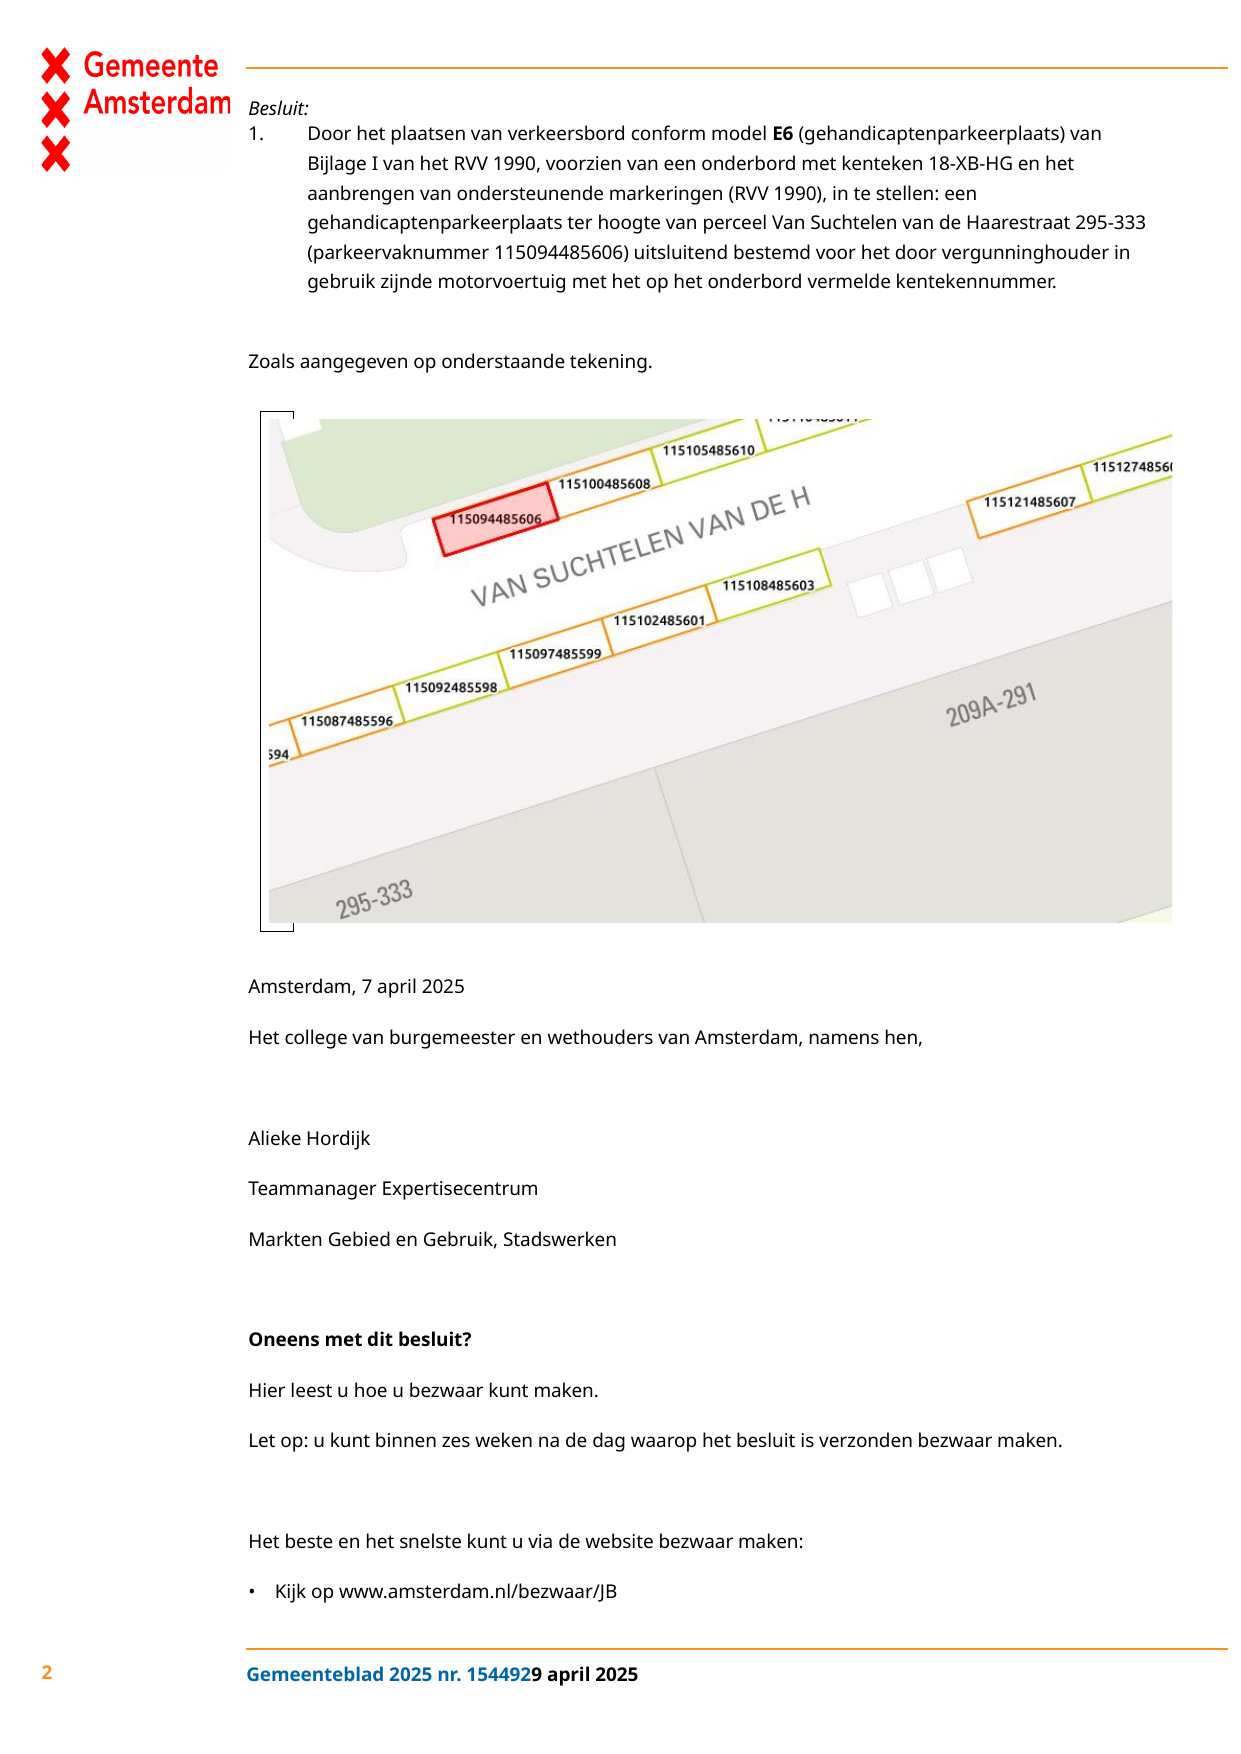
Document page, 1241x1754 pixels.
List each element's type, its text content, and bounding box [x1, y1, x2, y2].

picture [41, 47, 231, 172]
text Amsterdam, 7 april 2025 [248, 974, 1152, 999]
text Zoals aangegeven op onderstaande tekening. [248, 348, 1152, 374]
text Besluit: [248, 95, 1152, 121]
text Het college van burgemeester en wethouders van Amsterdam, namens hen, [248, 1024, 1152, 1050]
text Oneens met dit besluit? [248, 1327, 1152, 1352]
text Teammanager Expertisecentrum [248, 1175, 1152, 1201]
text Alieke Hordijk [248, 1125, 1152, 1151]
list Door het plaatsen van verkeersbord conform model E6 (gehandicaptenparkeerplaats) van Bijlage I van het RVV 1990, voorzien van een onderbord met kenteken 18-XB-HG en het aanbrengen van ondersteunende markeringen (RVV 1990), in te stellen: een gehandicaptenparkeerplaats ter hoogte van perceel Van Suchtelen van de Haarestraat 295-333 (parkeervaknummer 115094485606) uitsluitend bestemd voor het door vergunninghouder in gebruik zijnde motorvoertuig met het op het onderbord vermelde kentekennummer. [248, 121, 1152, 294]
picture [268, 419, 1173, 923]
text Het beste en het snelste kunt u via de website bezwaar maken: [248, 1528, 1152, 1554]
text • Kijk op www.amsterdam.nl/bezwaar/JB [248, 1579, 1152, 1604]
text Let op: u kunt binnen zes weken na de dag waarop het besluit is verzonden bezwaar maken. [248, 1427, 1152, 1453]
text Markten Gebied en Gebruik, Stadswerken [248, 1226, 1152, 1252]
text Hier leest u hoe u bezwaar kunt maken. [248, 1377, 1152, 1403]
